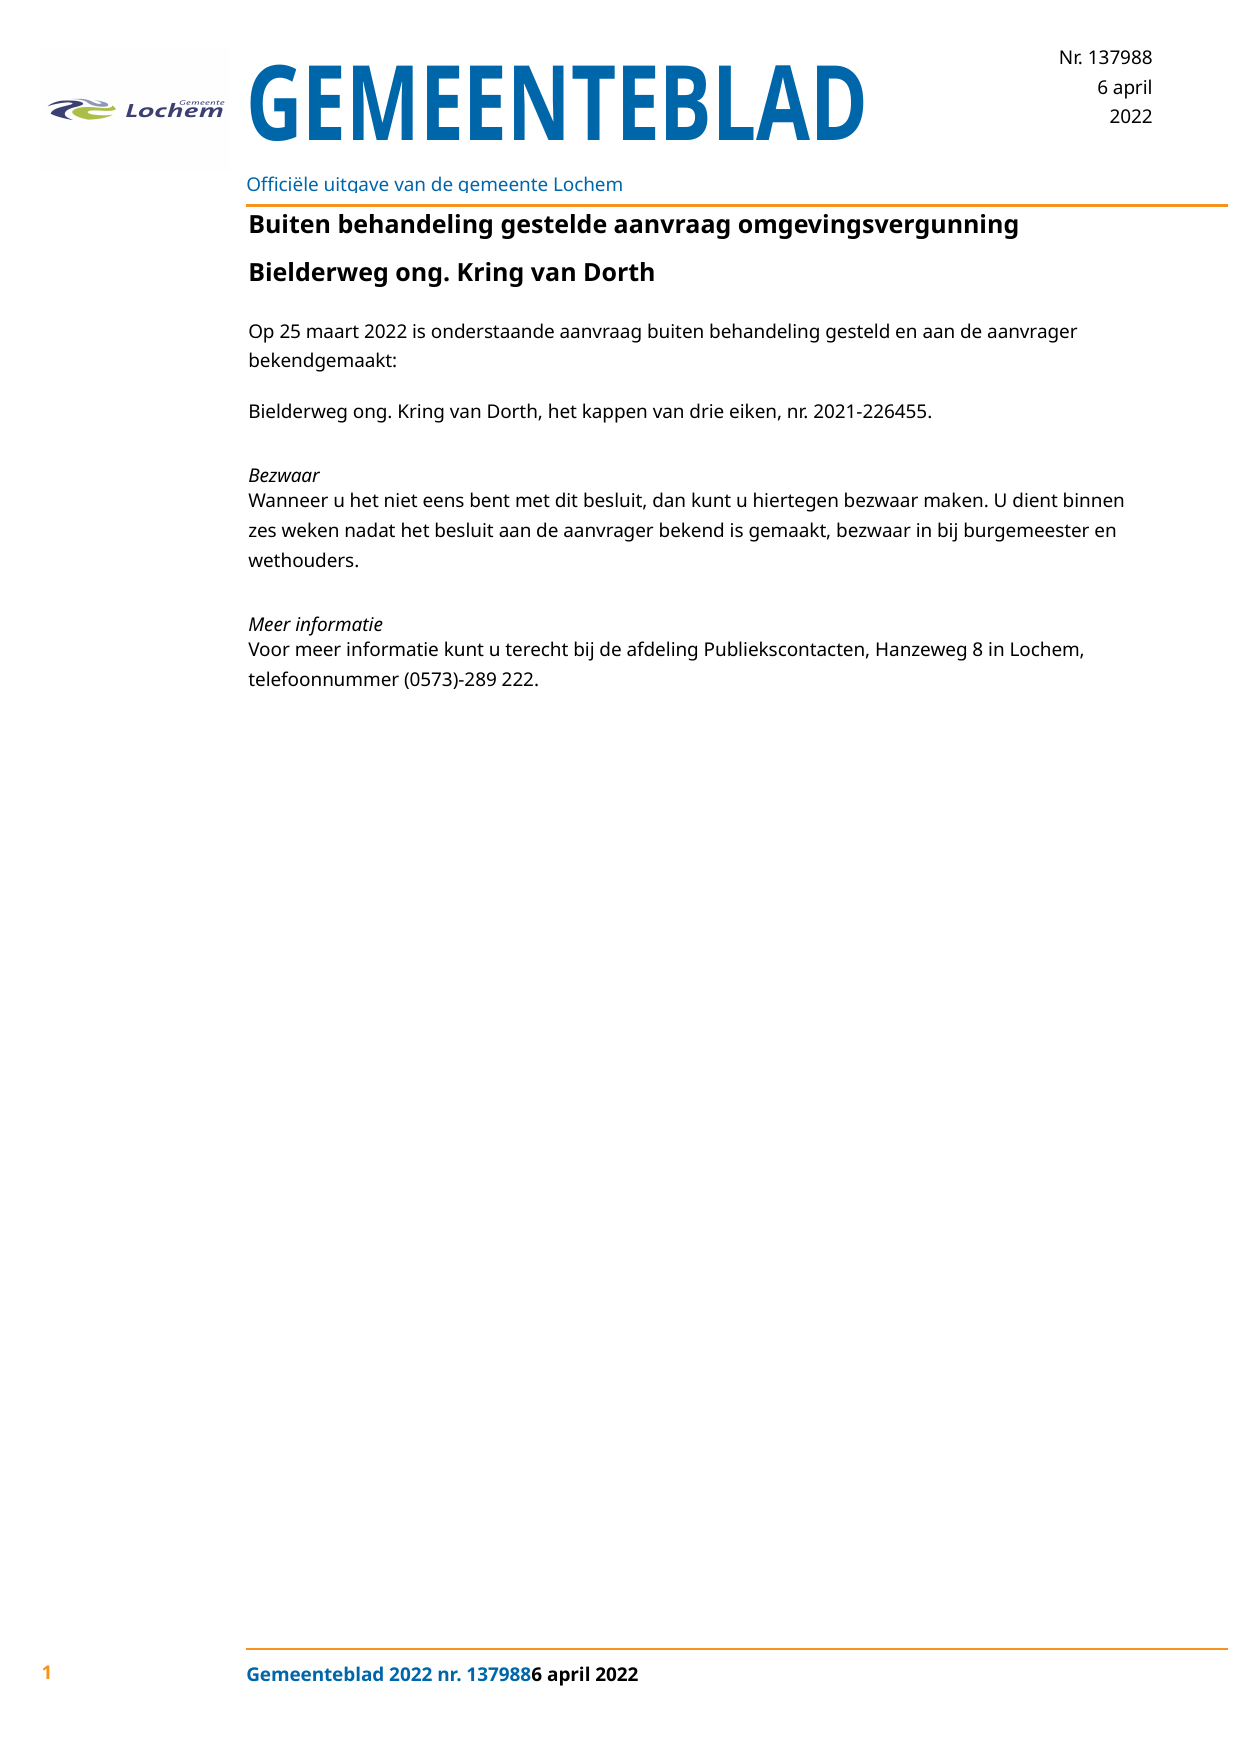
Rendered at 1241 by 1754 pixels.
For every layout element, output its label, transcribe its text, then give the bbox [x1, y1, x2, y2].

text Voor meer informatie kunt u terecht bij de afdeling Publiekscontacten, Hanzeweg 8 in Lochem, telefoonnummer (0573)-289 222. [248, 636, 1152, 692]
text Bielderweg ong. Kring van Dorth, het kappen van drie eiken, nr. 2021-226455. [248, 398, 1152, 424]
picture [41, 47, 231, 172]
text Wanneer u het niet eens bent met dit besluit, dan kunt u hiertegen bezwaar maken. U dient binnen zes weken nadat het besluit aan de aanvrager bekend is gemaakt, bezwaar in bij burgemeester en wethouders. [248, 488, 1152, 572]
text Meer informatie [248, 611, 1152, 636]
text Op 25 maart 2022 is onderstaande aanvraag buiten behandeling gesteld en aan de aanvrager bekendgemaakt: [248, 318, 1152, 373]
text Bezwaar [248, 462, 1152, 488]
text Buiten behandeling gestelde aanvraag omgevingsvergunning Bielderweg ong. Kring van Dorth [248, 207, 1152, 288]
